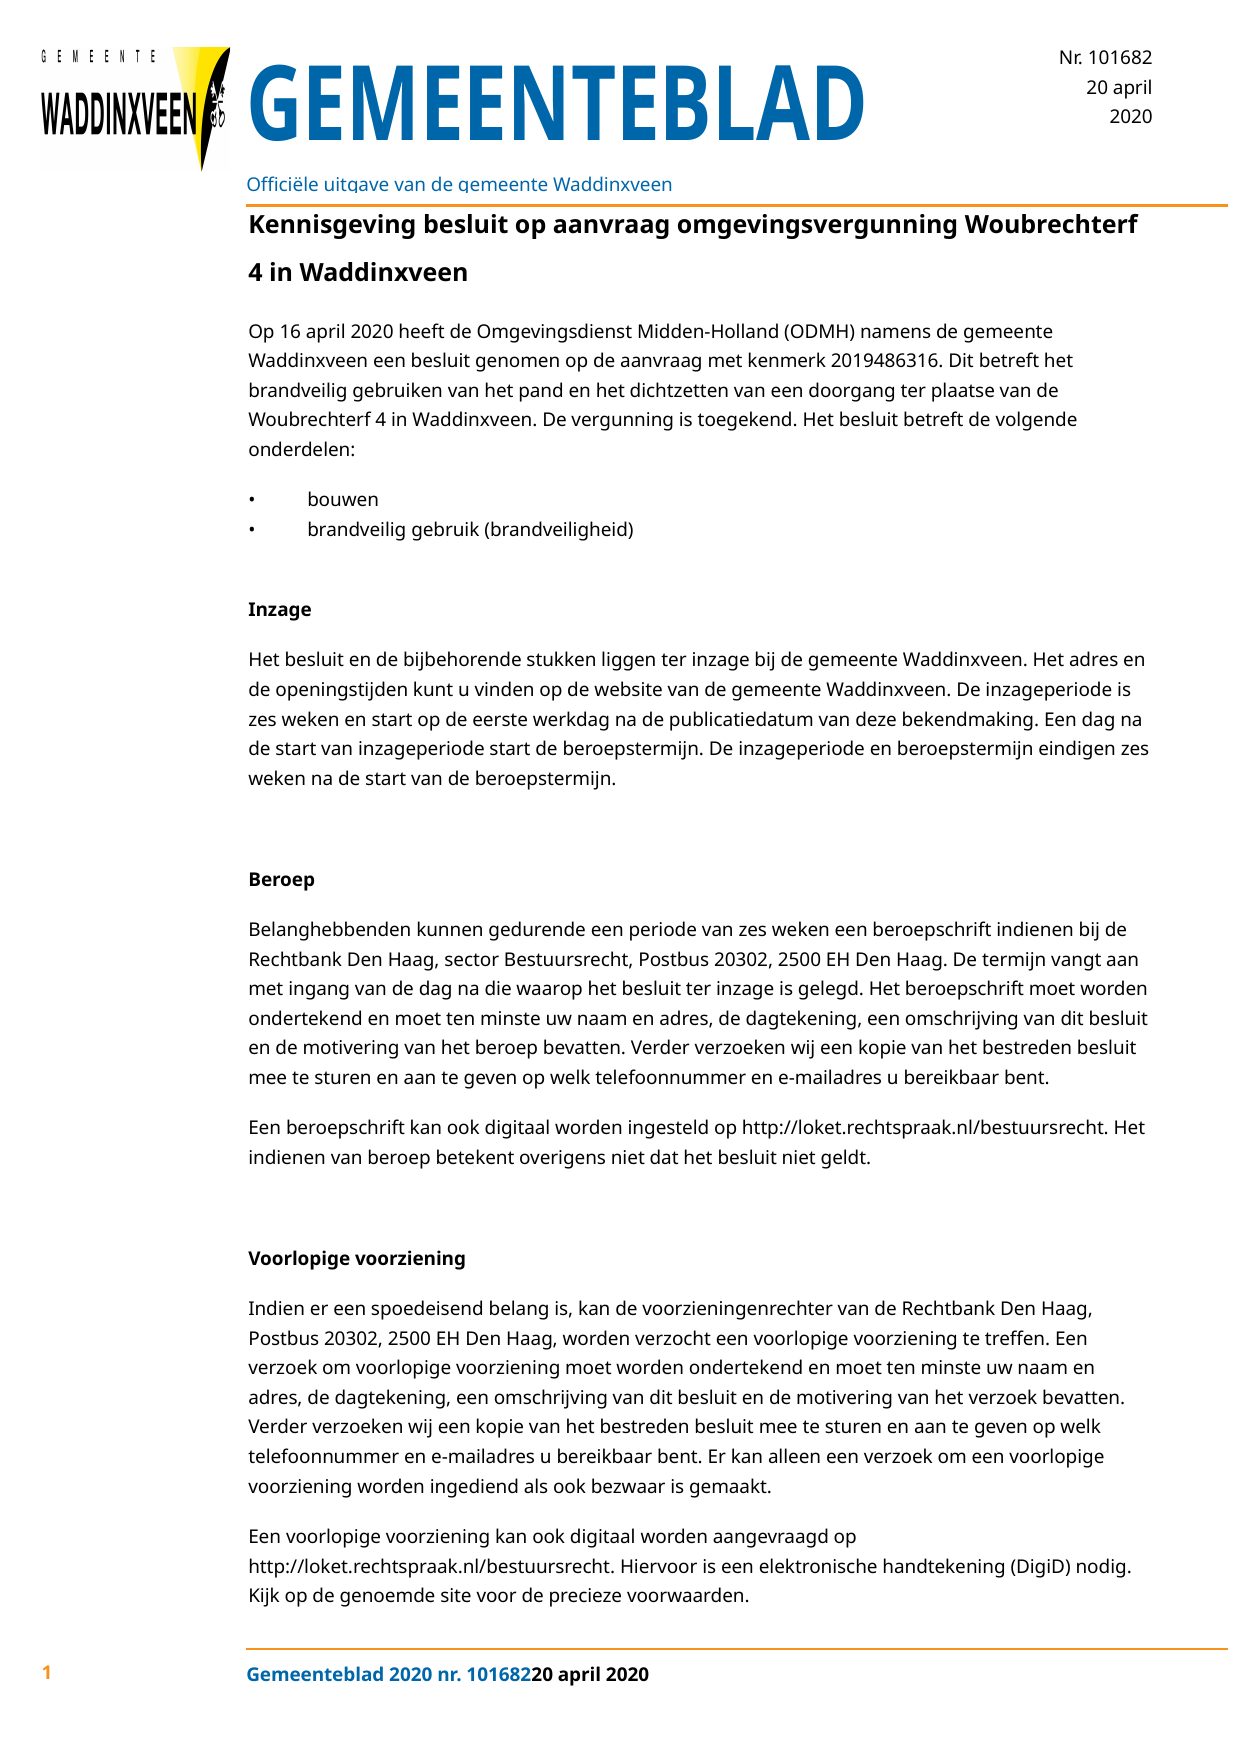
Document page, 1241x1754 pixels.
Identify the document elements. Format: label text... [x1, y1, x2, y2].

text Indien er een spoedeisend belang is, kan de voorzieningenrechter van de Rechtbank Den Haag, Postbus 20302, 2500 EH Den Haag, worden verzocht een voorlopige voorziening te treffen. Een verzoek om voorlopige voorziening moet worden ondertekend en moet ten minste uw naam en adres, de dagtekening, een omschrijving van dit besluit en de motivering van het verzoek bevatten. Verder verzoeken wij een kopie van het bestreden besluit mee te sturen en aan te geven op welk telefoonnummer en e-mailadres u bereikbaar bent. Er kan alleen een verzoek om een voorlopige voorziening worden ingediend als ook bezwaar is gemaakt. [248, 1295, 1152, 1499]
text Belanghebbenden kunnen gedurende een periode van zes weken een beroepschrift indienen bij de Rechtbank Den Haag, sector Bestuursrecht, Postbus 20302, 2500 EH Den Haag. De termijn vangt aan met ingang van de dag na die waarop het besluit ter inzage is gelegd. Het beroepschrift moet worden ondertekend en moet ten minste uw naam en adres, de dagtekening, een omschrijving van dit besluit en de motivering van het beroep bevatten. Verder verzoeken wij een kopie van het bestreden besluit mee te sturen en aan te geven op welk telefoonnummer en e-mailadres u bereikbaar bent. [248, 916, 1152, 1090]
list brandveilig gebruik (brandveiligheid) [248, 516, 1152, 542]
text Voorlopige voorziening [248, 1245, 1152, 1271]
text Een beroepschrift kan ook digitaal worden ingesteld op http://loket.rechtspraak.nl/bestuursrecht. Het indienen van beroep betekent overigens niet dat het besluit niet geldt. [248, 1114, 1152, 1170]
text Inzage [248, 596, 1152, 622]
text Op 16 april 2020 heeft de Omgevingsdienst Midden-Holland (ODMH) namens de gemeente Waddinxveen een besluit genomen op de aanvraag met kenmerk 2019486316. Dit betreft het brandveilig gebruiken van het pand en het dichtzetten van een doorgang ter plaatse van de Woubrechterf 4 in Waddinxveen. De vergunning is toegekend. Het besluit betreft de volgende onderdelen: [248, 318, 1152, 462]
text Het besluit en de bijbehorende stukken liggen ter inzage bij de gemeente Waddinxveen. Het adres en de openingstijden kunt u vinden op de website van de gemeente Waddinxveen. De inzageperiode is zes weken en start op de eerste werkdag na de publicatiedatum van deze bekendmaking. Een dag na de start van inzageperiode start de beroepstermijn. De inzageperiode en beroepstermijn eindigen zes weken na de start van de beroepstermijn. [248, 647, 1152, 791]
text Beroep [248, 866, 1152, 892]
picture [41, 47, 231, 172]
text Een voorlopige voorziening kan ook digitaal worden aangevraagd op http://loket.rechtspraak.nl/bestuursrecht. Hiervoor is een elektronische handtekening (DigiD) nodig. Kijk op de genoemde site voor de precieze voorwaarden. [248, 1523, 1152, 1608]
list bouwen [248, 487, 1152, 512]
text Kennisgeving besluit op aanvraag omgevingsvergunning Woubrechterf 4 in Waddinxveen [248, 207, 1152, 288]
